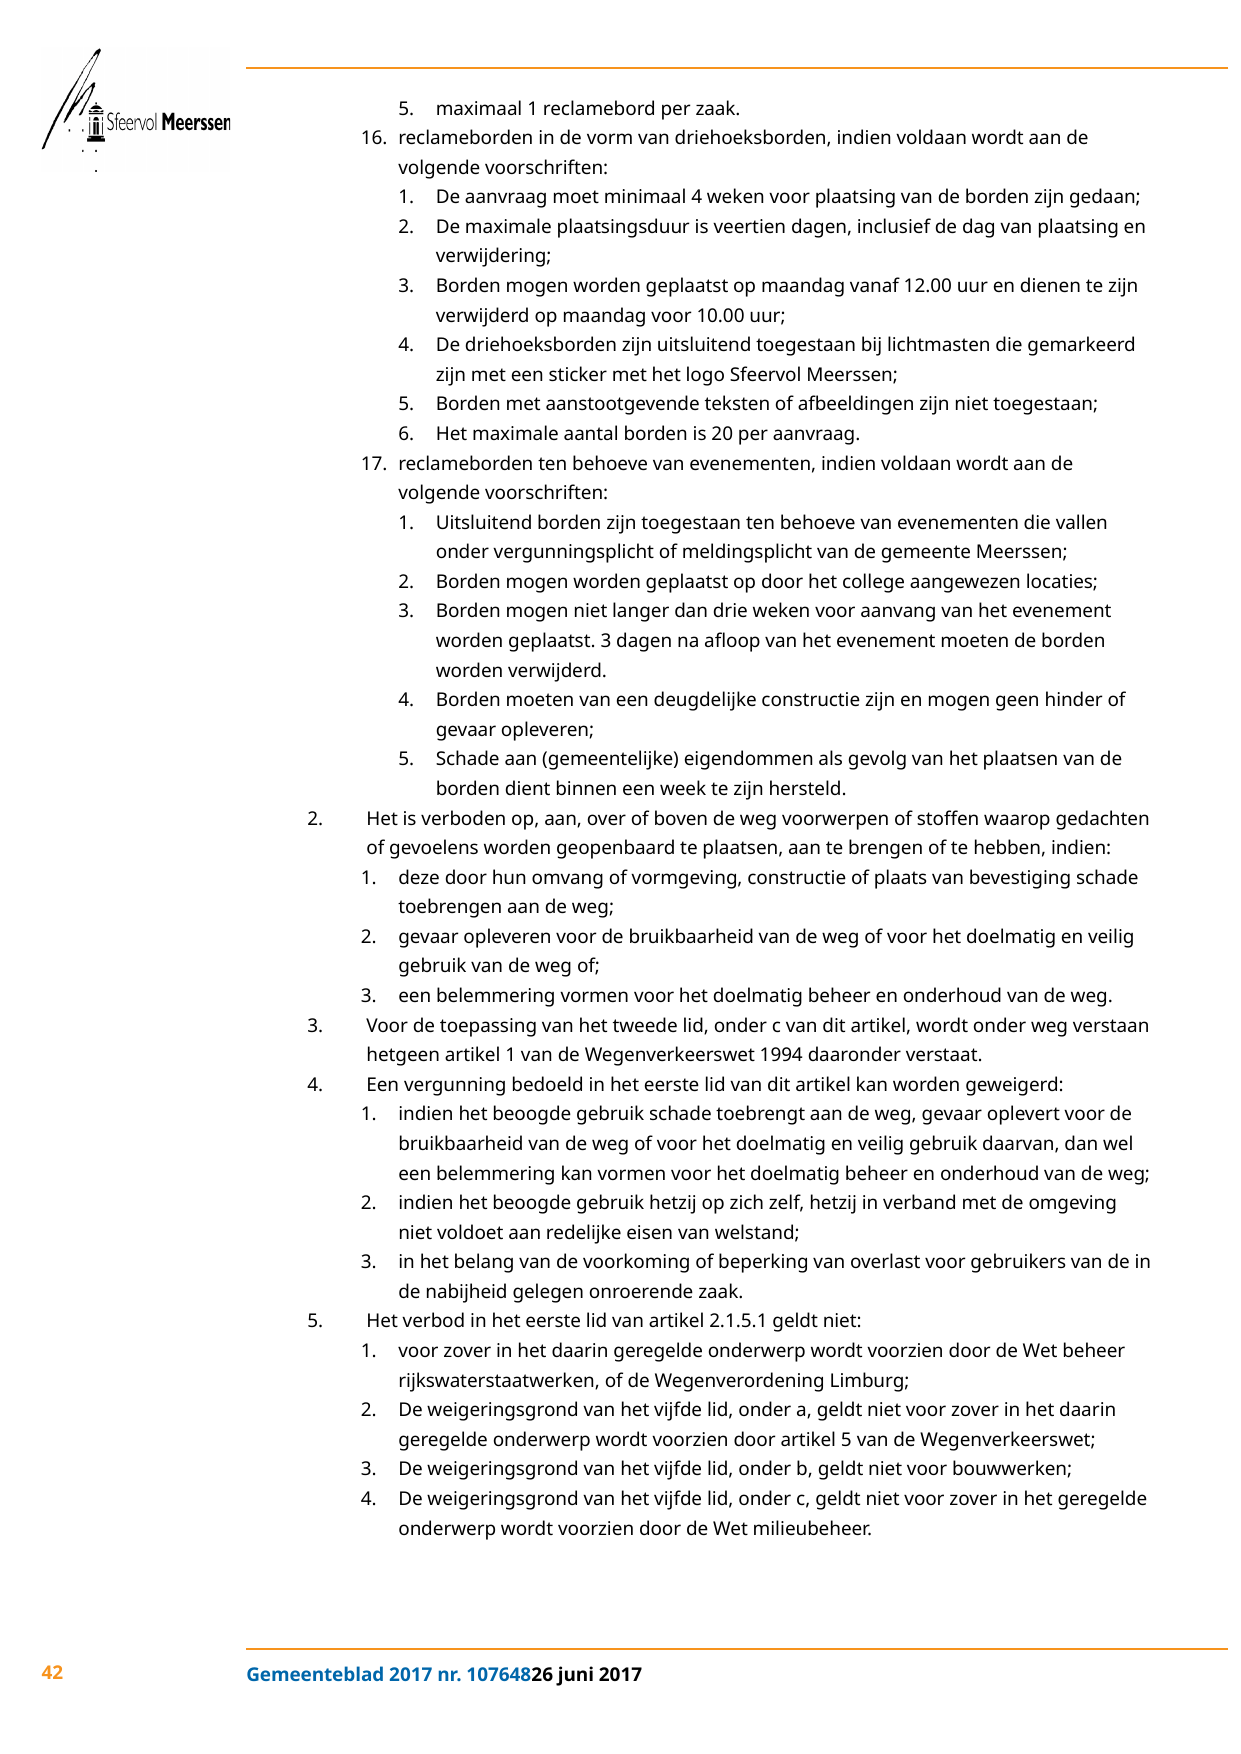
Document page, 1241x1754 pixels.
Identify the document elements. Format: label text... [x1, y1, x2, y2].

list Borden moeten van een deugdelijke constructie zijn en mogen geen hinder of gevaar opleveren; [398, 686, 1152, 742]
list De weigeringsgrond van het vijfde lid, onder b, geldt niet voor bouwwerken; [361, 1456, 1152, 1481]
picture [41, 47, 231, 172]
list gevaar opleveren voor de bruikbaarheid van de weg of voor het doelmatig en veilig gebruik van de weg of; [361, 923, 1152, 978]
list Het maximale aantal borden is 20 per aanvraag. [398, 420, 1152, 446]
list De maximale plaatsingsduur is veertien dagen, inclusief de dag van plaatsing en verwijdering; [398, 213, 1152, 268]
list Schade aan (gemeentelijke) eigendommen als gevolg van het plaatsen van de borden dient binnen een week te zijn hersteld. [398, 746, 1152, 801]
list in het belang van de voorkoming of beperking van overlast voor gebruikers van de in de nabijheid gelegen onroerende zaak. [361, 1248, 1152, 1304]
list maximaal 1 reclamebord per zaak. [398, 95, 1152, 121]
list De weigeringsgrond van het vijfde lid, onder c, geldt niet voor zover in het geregelde onderwerp wordt voorzien door de Wet milieubeheer. [361, 1485, 1152, 1541]
list Borden mogen niet langer dan drie weken voor aanvang van het evenement worden geplaatst. 3 dagen na afloop van het evenement moeten de borden worden verwijderd. [398, 598, 1152, 683]
list De driehoeksborden zijn uitsluitend toegestaan bij lichtmasten die gemarkeerd zijn met een sticker met het logo Sfeervol Meerssen; [398, 331, 1152, 387]
list indien het beoogde gebruik hetzij op zich zelf, hetzij in verband met de omgeving niet voldoet aan redelijke eisen van welstand; [361, 1189, 1152, 1245]
list reclameborden ten behoeve van evenementen, indien voldaan wordt aan de volgende voorschriften: [361, 450, 1152, 505]
list indien het beoogde gebruik schade toebrengt aan de weg, gevaar oplevert voor de bruikbaarheid van de weg of voor het doelmatig en veilig gebruik daarvan, dan wel een belemmering kan vormen voor het doelmatig beheer en onderhoud van de weg; [361, 1101, 1152, 1186]
list Uitsluitend borden zijn toegestaan ten behoeve van evenementen die vallen onder vergunningsplicht of meldingsplicht van de gemeente Meerssen; [398, 509, 1152, 564]
list Het verbod in het eerste lid van artikel 2.1.5.1 geldt niet: [307, 1308, 1152, 1333]
list Een vergunning bedoeld in het eerste lid van dit artikel kan worden geweigerd: [307, 1071, 1152, 1097]
list een belemmering vormen voor het doelmatig beheer en onderhoud van de weg. [361, 982, 1152, 1008]
list De aanvraag moet minimaal 4 weken voor plaatsing van de borden zijn gedaan; [398, 183, 1152, 209]
list Borden mogen worden geplaatst op door het college aangewezen locaties; [398, 568, 1152, 594]
list Voor de toepassing van het tweede lid, onder c van dit artikel, wordt onder weg verstaan hetgeen artikel 1 van de Wegenverkeerswet 1994 daaronder verstaat. [307, 1012, 1152, 1067]
list reclameborden in de vorm van driehoeksborden, indien voldaan wordt aan de volgende voorschriften: [361, 124, 1152, 180]
list Het is verboden op, aan, over of boven de weg voorwerpen of stoffen waarop gedachten of gevoelens worden geopenbaard te plaatsen, aan te brengen of te hebben, indien: [307, 805, 1152, 860]
list voor zover in het daarin geregelde onderwerp wordt voorzien door de Wet beheer rijkswaterstaatwerken, of de Wegenverordening Limburg; [361, 1337, 1152, 1393]
list Borden met aanstootgevende teksten of afbeeldingen zijn niet toegestaan; [398, 391, 1152, 416]
list deze door hun omvang of vormgeving, constructie of plaats van bevestiging schade toebrengen aan de weg; [361, 864, 1152, 919]
list De weigeringsgrond van het vijfde lid, onder a, geldt niet voor zover in het daarin geregelde onderwerp wordt voorzien door artikel 5 van de Wegenverkeerswet; [361, 1396, 1152, 1452]
list Borden mogen worden geplaatst op maandag vanaf 12.00 uur en dienen te zijn verwijderd op maandag voor 10.00 uur; [398, 272, 1152, 328]
